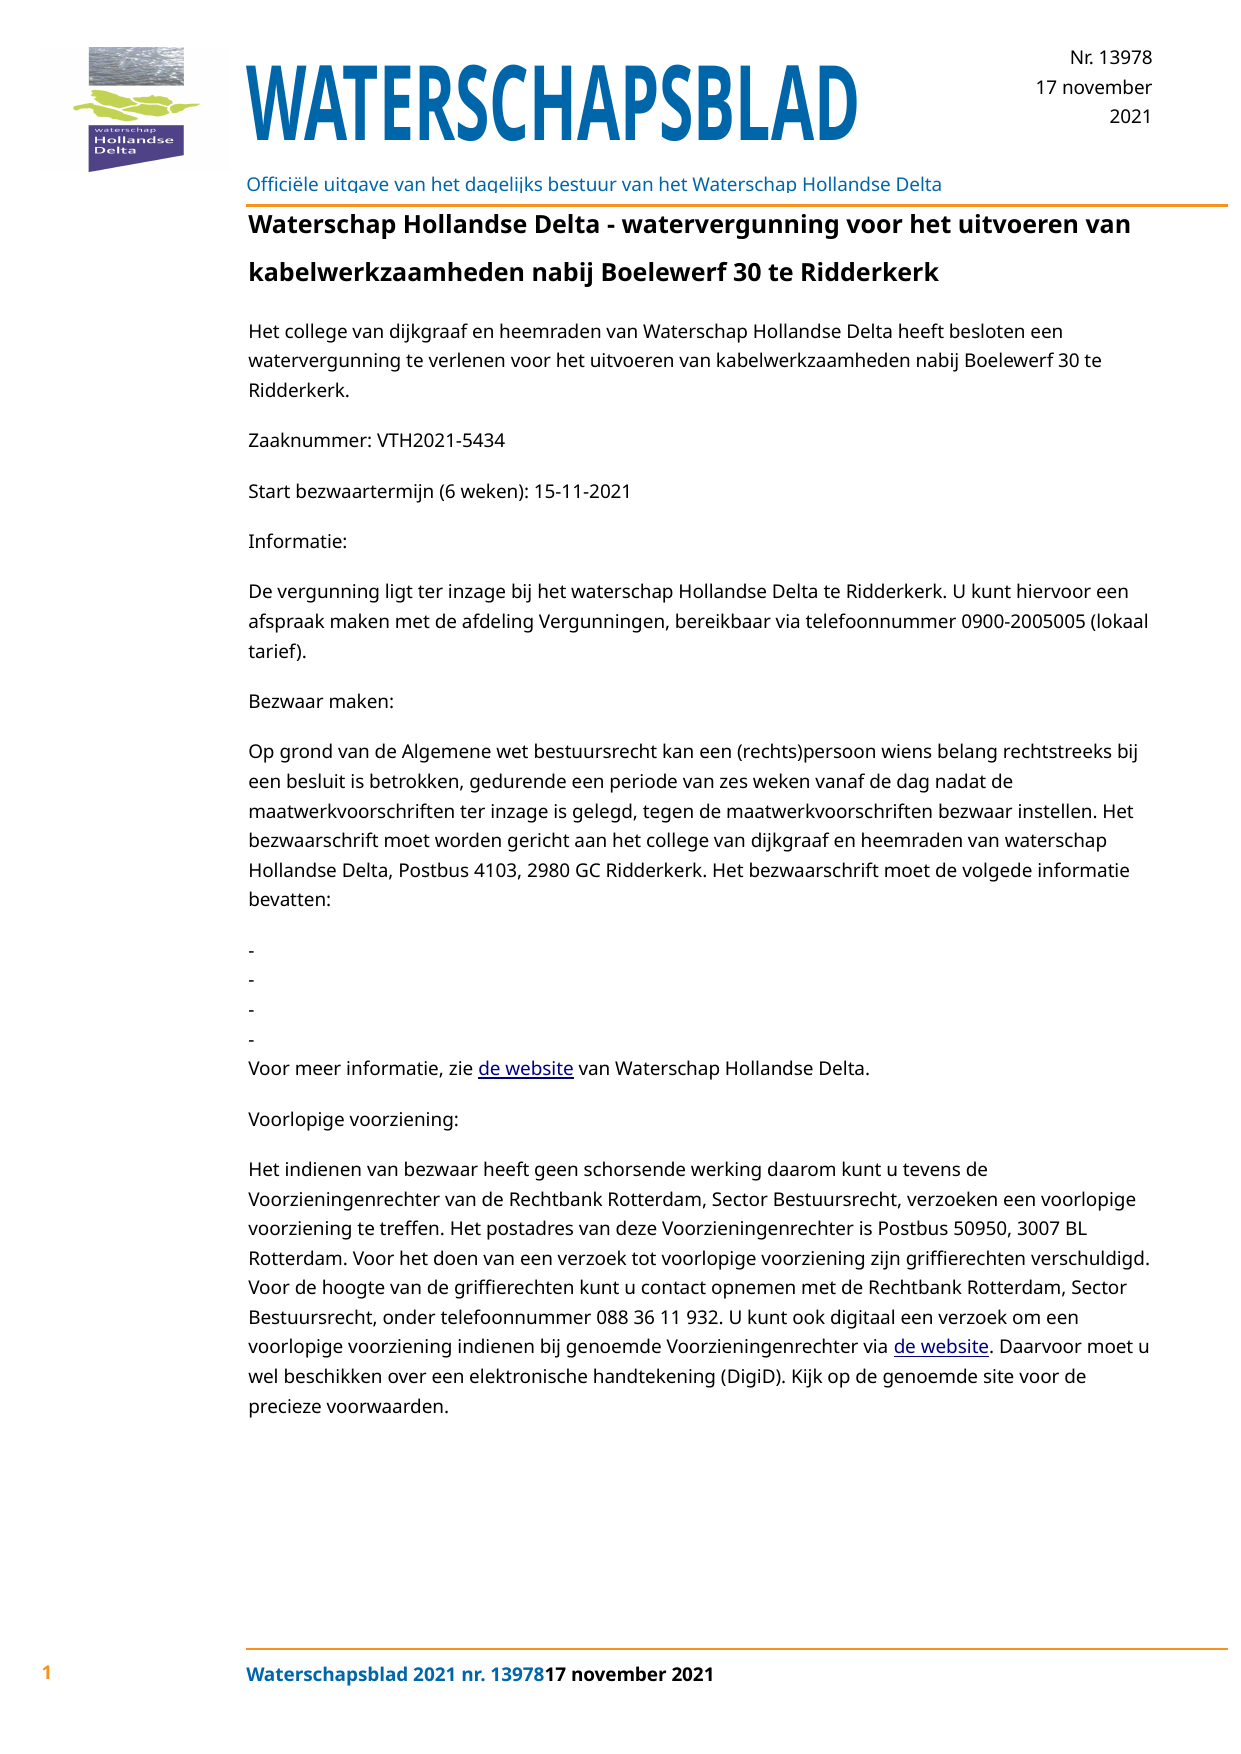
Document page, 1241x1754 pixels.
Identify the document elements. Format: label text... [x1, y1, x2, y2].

text Zaaknummer: VTH2021-5434 [248, 427, 1152, 453]
text Voorlopige voorziening: [248, 1106, 1152, 1132]
text Het college van dijkgraaf en heemraden van Waterschap Hollandse Delta heeft besloten een watervergunning te verlenen voor het uitvoeren van kabelwerkzaamheden nabij Boelewerf 30 te Ridderkerk. [248, 318, 1152, 403]
text Start bezwaartermijn (6 weken): 15-11-2021 [248, 478, 1152, 504]
text Bezwaar maken: [248, 688, 1152, 714]
picture [41, 47, 231, 172]
text Voor meer informatie, zie de website van Waterschap Hollandse Delta. [248, 1055, 1152, 1081]
text De vergunning ligt ter inzage bij het waterschap Hollandse Delta te Ridderkerk. U kunt hiervoor een afspraak maken met de afdeling Vergunningen, bereikbaar via telefoonnummer 0900-2005005 (lokaal tarief). [248, 579, 1152, 664]
text Op grond van de Algemene wet bestuursrecht kan een (rechts)persoon wiens belang rechtstreeks bij een besluit is betrokken, gedurende een periode van zes weken vanaf de dag nadat de maatwerkvoorschriften ter inzage is gelegd, tegen de maatwerkvoorschriften bezwaar instellen. Het bezwaarschrift moet worden gericht aan het college van dijkgraaf en heemraden van waterschap Hollandse Delta, Postbus 4103, 2980 GC Ridderkerk. Het bezwaarschrift moet de volgede informatie bevatten: [248, 739, 1152, 912]
text Waterschap Hollandse Delta - watervergunning voor het uitvoeren van kabelwerkzaamheden nabij Boelewerf 30 te Ridderkerk [248, 207, 1152, 288]
text Het indienen van bezwaar heeft geen schorsende werking daarom kunt u tevens de Voorzieningenrechter van de Rechtbank Rotterdam, Sector Bestuursrecht, verzoeken een voorlopige voorziening te treffen. Het postadres van deze Voorzieningenrechter is Postbus 50950, 3007 BL Rotterdam. Voor het doen van een verzoek tot voorlopige voorziening zijn griffierechten verschuldigd. Voor de hoogte van de griffierechten kunt u contact opnemen met de Rechtbank Rotterdam, Sector Bestuursrecht, onder telefoonnummer 088 36 11 932. U kunt ook digitaal een verzoek om een voorlopige voorziening indienen bij genoemde Voorzieningenrechter via de website. Daarvoor moet u wel beschikken over een elektronische handtekening (DigiD). Kijk op de genoemde site voor de precieze voorwaarden. [248, 1156, 1152, 1419]
text Informatie: [248, 528, 1152, 554]
